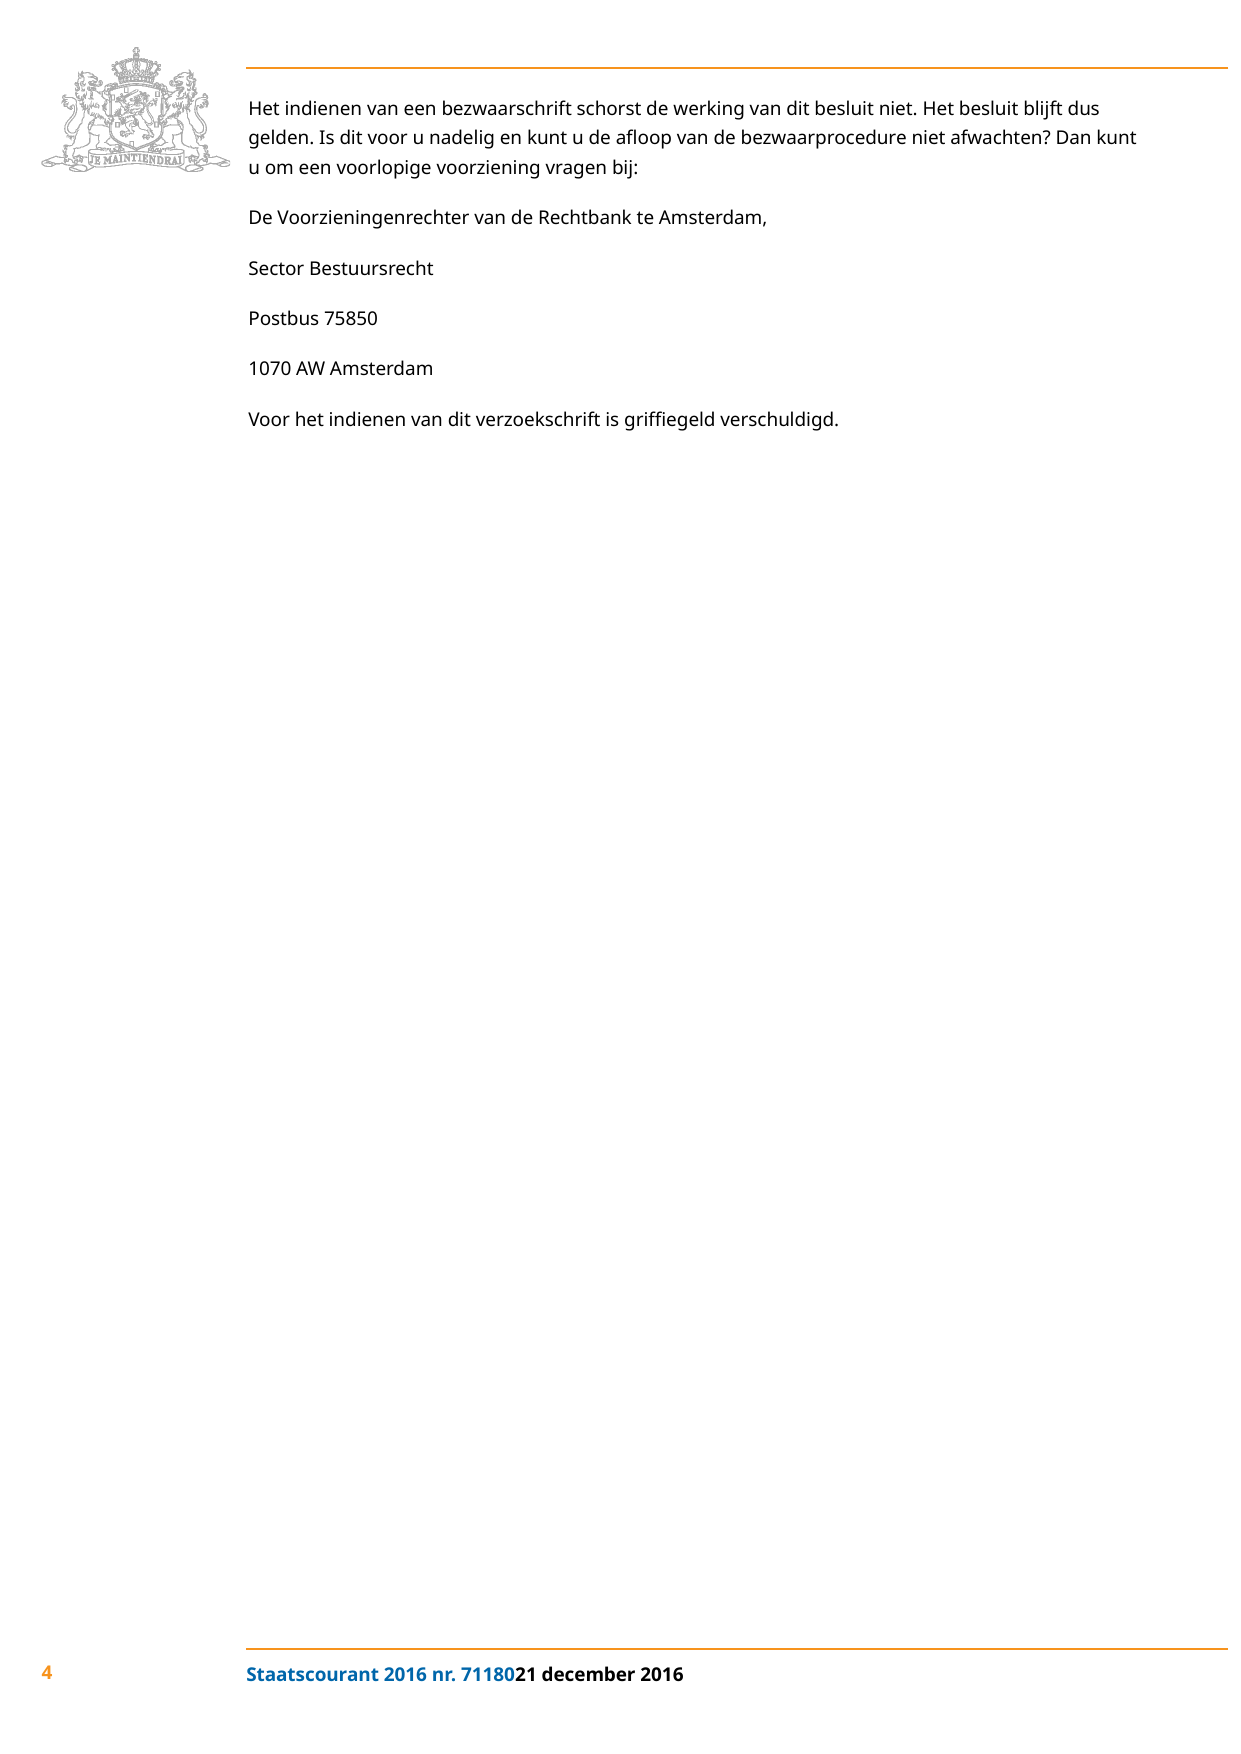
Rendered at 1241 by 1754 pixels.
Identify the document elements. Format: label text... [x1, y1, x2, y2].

text Voor het indienen van dit verzoekschrift is griffiegeld verschuldigd. [248, 406, 1152, 432]
text Het indienen van een bezwaarschrift schorst de werking van dit besluit niet. Het besluit blijft dus gelden. Is dit voor u nadelig en kunt u de afloop van de bezwaarprocedure niet afwachten? Dan kunt u om een voorlopige voorziening vragen bij: [248, 95, 1152, 180]
text 1070 AW Amsterdam [248, 356, 1152, 381]
text Sector Bestuursrecht [248, 255, 1152, 281]
text Postbus 75850 [248, 305, 1152, 331]
picture [41, 47, 231, 172]
text De Voorzieningenrechter van de Rechtbank te Amsterdam, [248, 204, 1152, 230]
